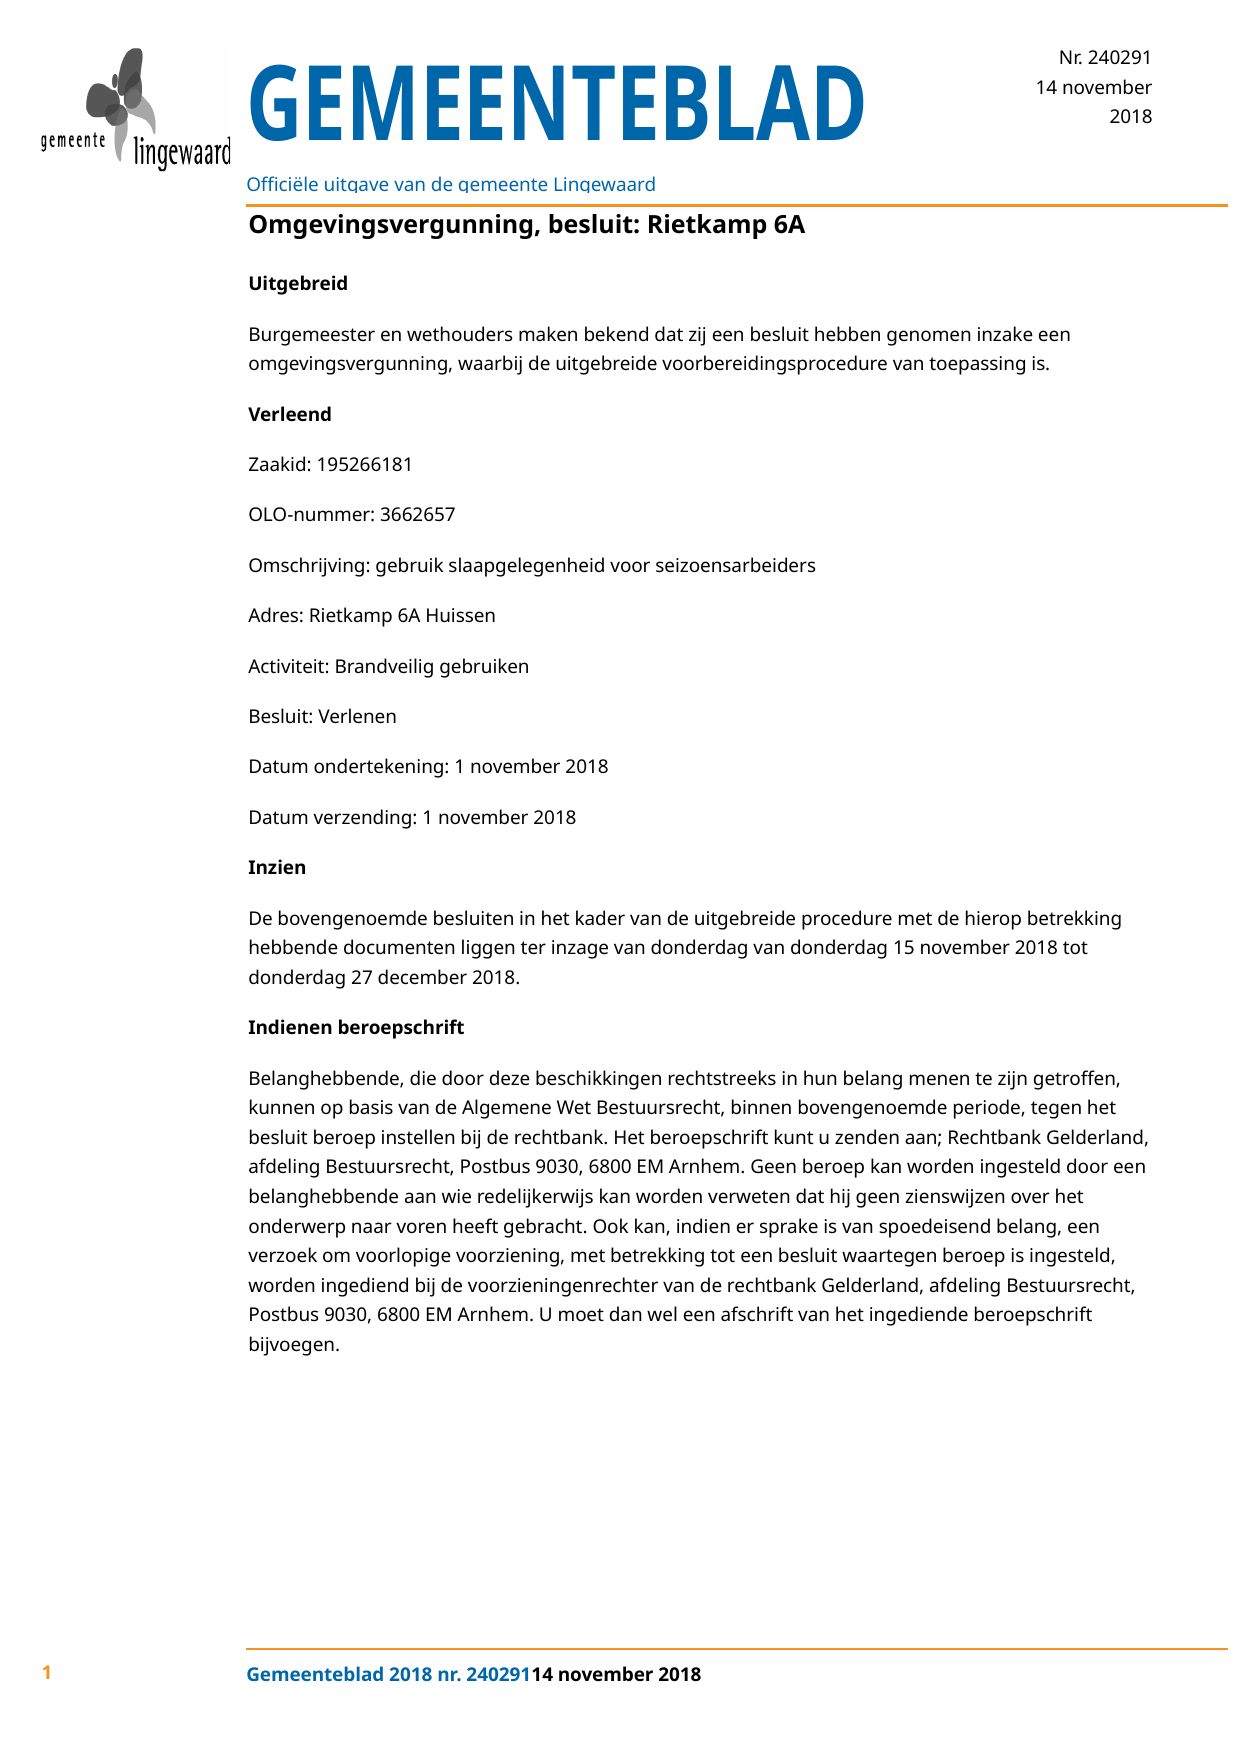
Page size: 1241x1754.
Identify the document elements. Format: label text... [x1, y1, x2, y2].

text Belanghebbende, die door deze beschikkingen rechtstreeks in hun belang menen te zijn getroffen, kunnen op basis van de Algemene Wet Bestuursrecht, binnen bovengenoemde periode, tegen het besluit beroep instellen bij de rechtbank. Het beroepschrift kunt u zenden aan; Rechtbank Gelderland, afdeling Bestuursrecht, Postbus 9030, 6800 EM Arnhem. Geen beroep kan worden ingesteld door een belanghebbende aan wie redelijkerwijs kan worden verweten dat hij geen zienswijzen over het onderwerp naar voren heeft gebracht. Ook kan, indien er sprake is van spoedeisend belang, een verzoek om voorlopige voorziening, met betrekking tot een besluit waartegen beroep is ingesteld, worden ingediend bij de voorzieningenrechter van de rechtbank Gelderland, afdeling Bestuursrecht, Postbus 9030, 6800 EM Arnhem. U moet dan wel een afschrift van het ingediende beroepschrift bijvoegen. [248, 1065, 1152, 1357]
text Datum verzending: 1 november 2018 [248, 804, 1152, 830]
picture [41, 47, 231, 172]
text Adres: Rietkamp 6A Huissen [248, 602, 1152, 628]
text Inzien [248, 854, 1152, 880]
text Verleend [248, 401, 1152, 426]
text Omgevingsvergunning, besluit: Rietkamp 6A [248, 207, 1152, 241]
text Datum ondertekening: 1 november 2018 [248, 754, 1152, 779]
text Activiteit: Brandveilig gebruiken [248, 653, 1152, 678]
text Uitgebreid [248, 270, 1152, 296]
text Besluit: Verlenen [248, 703, 1152, 729]
text OLO-nummer: 3662657 [248, 502, 1152, 527]
text Indienen beroepschrift [248, 1014, 1152, 1040]
text Zaakid: 195266181 [248, 451, 1152, 477]
text Omschrijving: gebruik slaapgelegenheid voor seizoensarbeiders [248, 552, 1152, 578]
text Burgemeester en wethouders maken bekend dat zij een besluit hebben genomen inzake een omgevingsvergunning, waarbij de uitgebreide voorbereidingsprocedure van toepassing is. [248, 321, 1152, 376]
text De bovengenoemde besluiten in het kader van de uitgebreide procedure met de hierop betrekking hebbende documenten liggen ter inzage van donderdag van donderdag 15 november 2018 tot donderdag 27 december 2018. [248, 905, 1152, 990]
